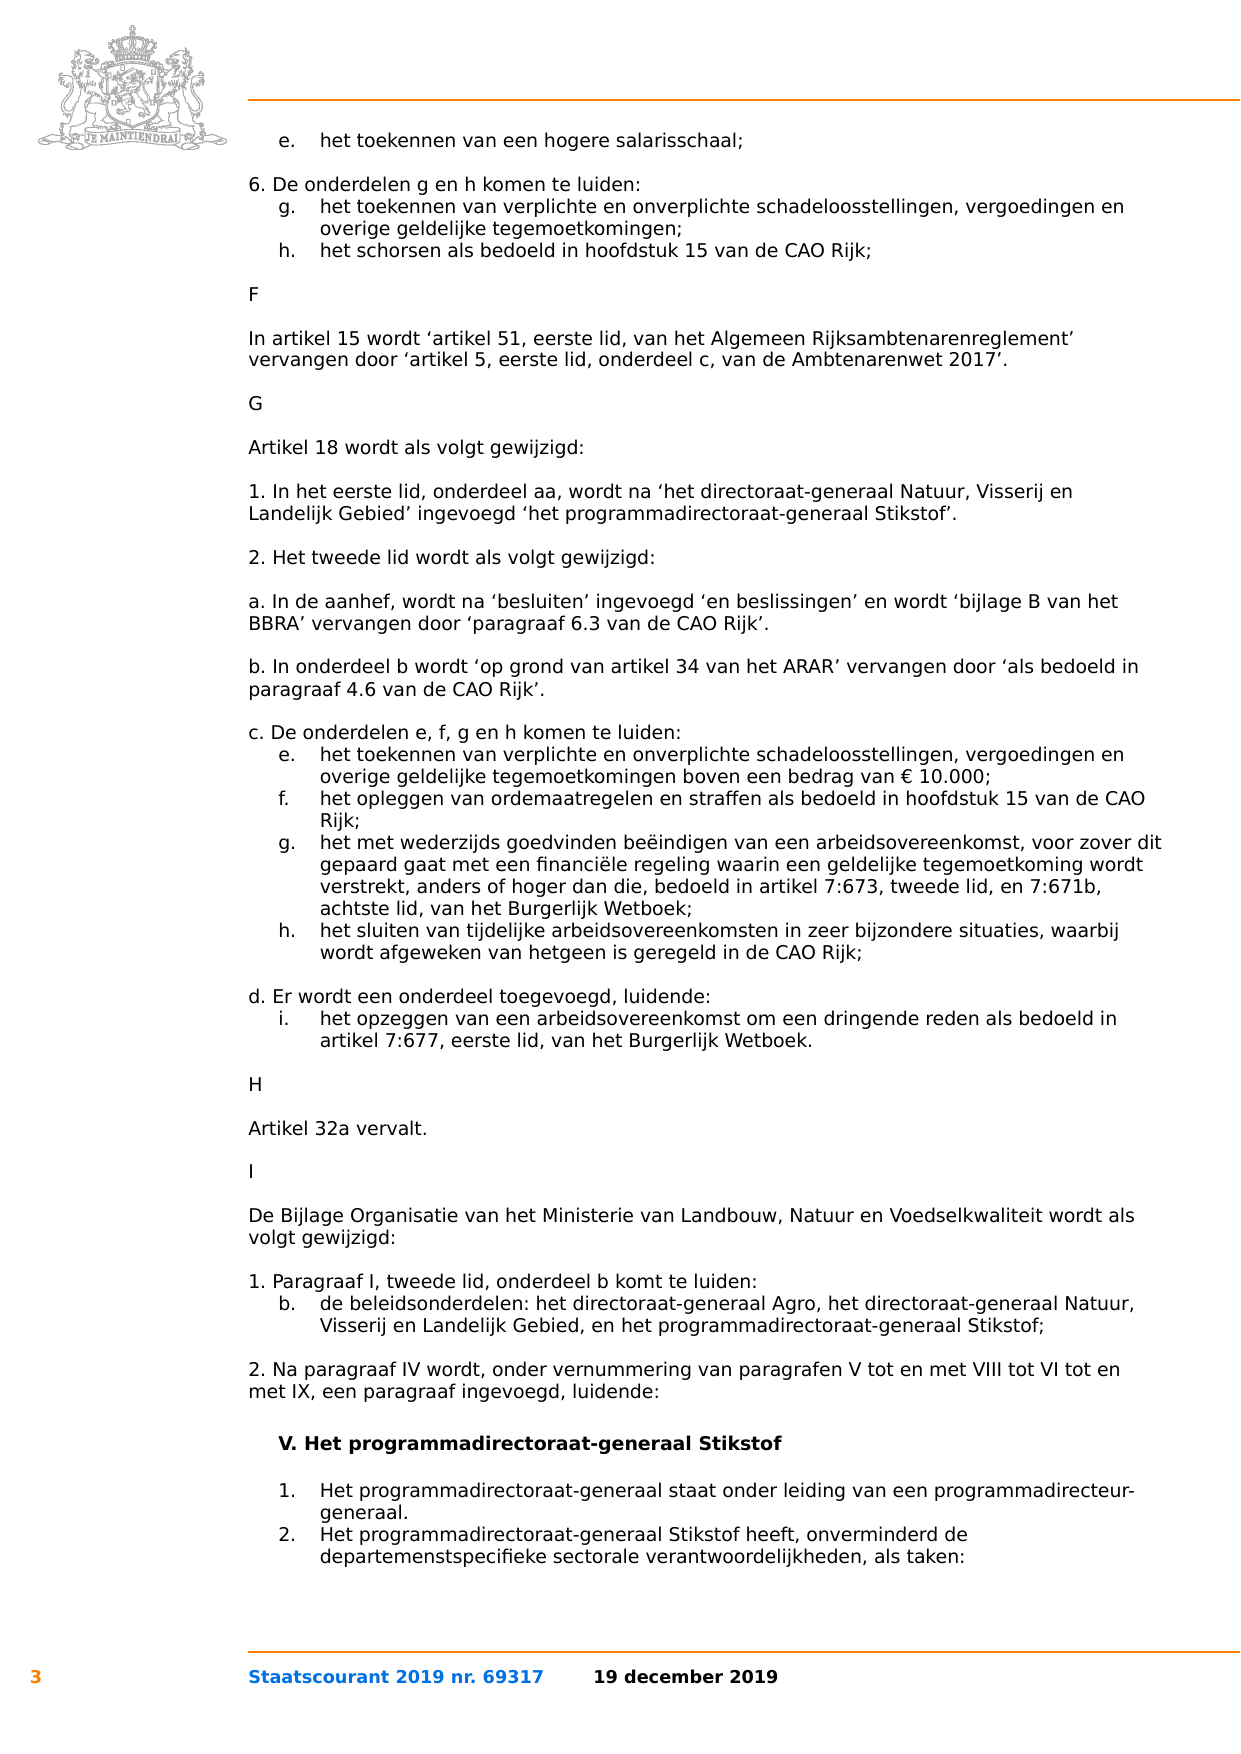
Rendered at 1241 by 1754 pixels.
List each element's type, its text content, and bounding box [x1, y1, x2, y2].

text 1. Paragraaf I, tweede lid, onderdeel b komt te luiden: [248, 1271, 1163, 1293]
text g. het toekennen van verplichte en onverplichte schadeloosstellingen, vergoedingen en overige geldelijke tegemoetkomingen; [278, 196, 1163, 240]
text 1. Het programmadirectoraat-generaal staat onder leiding van een programmadirecteur-generaal. [278, 1480, 1163, 1524]
text De Bijlage Organisatie van het Ministerie van Landbouw, Natuur en Voedselkwaliteit wordt als volgt gewijzigd: [248, 1205, 1163, 1249]
text 2. Het programmadirectoraat-generaal Stikstof heeft, onverminderd de departemenstspecifieke sectorale verantwoordelijkheden, als taken: [278, 1524, 1163, 1568]
text Artikel 18 wordt als volgt gewijzigd: [248, 437, 1163, 459]
text b. In onderdeel b wordt ‘op grond van artikel 34 van het ARAR’ vervangen door ‘als bedoeld in paragraaf 4.6 van de CAO Rijk’. [248, 656, 1163, 700]
text a. In de aanhef, wordt na ‘besluiten’ ingevoegd ‘en beslissingen’ en wordt ‘bijlage B van het BBRA’ vervangen door ‘paragraaf 6.3 van de CAO Rijk’. [248, 591, 1163, 634]
picture [38, 25, 227, 150]
text In artikel 15 wordt ‘artikel 51, eerste lid, van het Algemeen Rijksambtenarenreglement’ vervangen door ‘artikel 5, eerste lid, onderdeel c, van de Ambtenarenwet 2017’. [248, 327, 1163, 371]
text h. het sluiten van tijdelijke arbeidsovereenkomsten in zeer bijzondere situaties, waarbij wordt afgeweken van hetgeen is geregeld in de CAO Rijk; [278, 920, 1163, 964]
text 2. Het tweede lid wordt als volgt gewijzigd: [248, 547, 1163, 569]
text 1. In het eerste lid, onderdeel aa, wordt na ‘het directoraat-generaal Natuur, Visserij en Landelijk Gebied’ ingevoegd ‘het programmadirectoraat-generaal Stikstof’. [248, 481, 1163, 525]
text d. Er wordt een onderdeel toegevoegd, luidende: [248, 986, 1163, 1008]
text F [248, 283, 1163, 306]
text 2. Na paragraaf IV wordt, onder vernummering van paragrafen V tot en met VIII tot VI tot en met IX, een paragraaf ingevoegd, luidende: [248, 1359, 1163, 1403]
text I [248, 1161, 1163, 1183]
text c. De onderdelen e, f, g en h komen te luiden: [248, 722, 1163, 744]
text G [248, 393, 1163, 415]
text e. het toekennen van verplichte en onverplichte schadeloosstellingen, vergoedingen en overige geldelijke tegemoetkomingen boven een bedrag van € 10.000; [278, 744, 1163, 788]
text e. het toekennen van een hogere salarisschaal; [278, 130, 1163, 152]
text h. het schorsen als bedoeld in hoofdstuk 15 van de CAO Rijk; [278, 240, 1163, 262]
text H [248, 1074, 1163, 1096]
text f. het opleggen van ordemaatregelen en straffen als bedoeld in hoofdstuk 15 van de CAO Rijk; [278, 788, 1163, 832]
subtitle V. Het programmadirectoraat-generaal Stikstof [278, 1433, 1163, 1455]
text i. het opzeggen van een arbeidsovereenkomst om een dringende reden als bedoeld in artikel 7:677, eerste lid, van het Burgerlijk Wetboek. [278, 1008, 1163, 1052]
text 6. De onderdelen g en h komen te luiden: [248, 174, 1163, 196]
text b. de beleidsonderdelen: het directoraat-generaal Agro, het directoraat-generaal Natuur, Visserij en Landelijk Gebied, en het programmadirectoraat-generaal Stikstof; [278, 1293, 1163, 1337]
text Artikel 32a vervalt. [248, 1118, 1163, 1139]
text g. het met wederzijds goedvinden beëindigen van een arbeidsovereenkomst, voor zover dit gepaard gaat met een financiële regeling waarin een geldelijke tegemoetkoming wordt verstrekt, anders of hoger dan die, bedoeld in artikel 7:673, tweede lid, en 7:671b, achtste lid, van het Burgerlijk Wetboek; [278, 832, 1163, 920]
